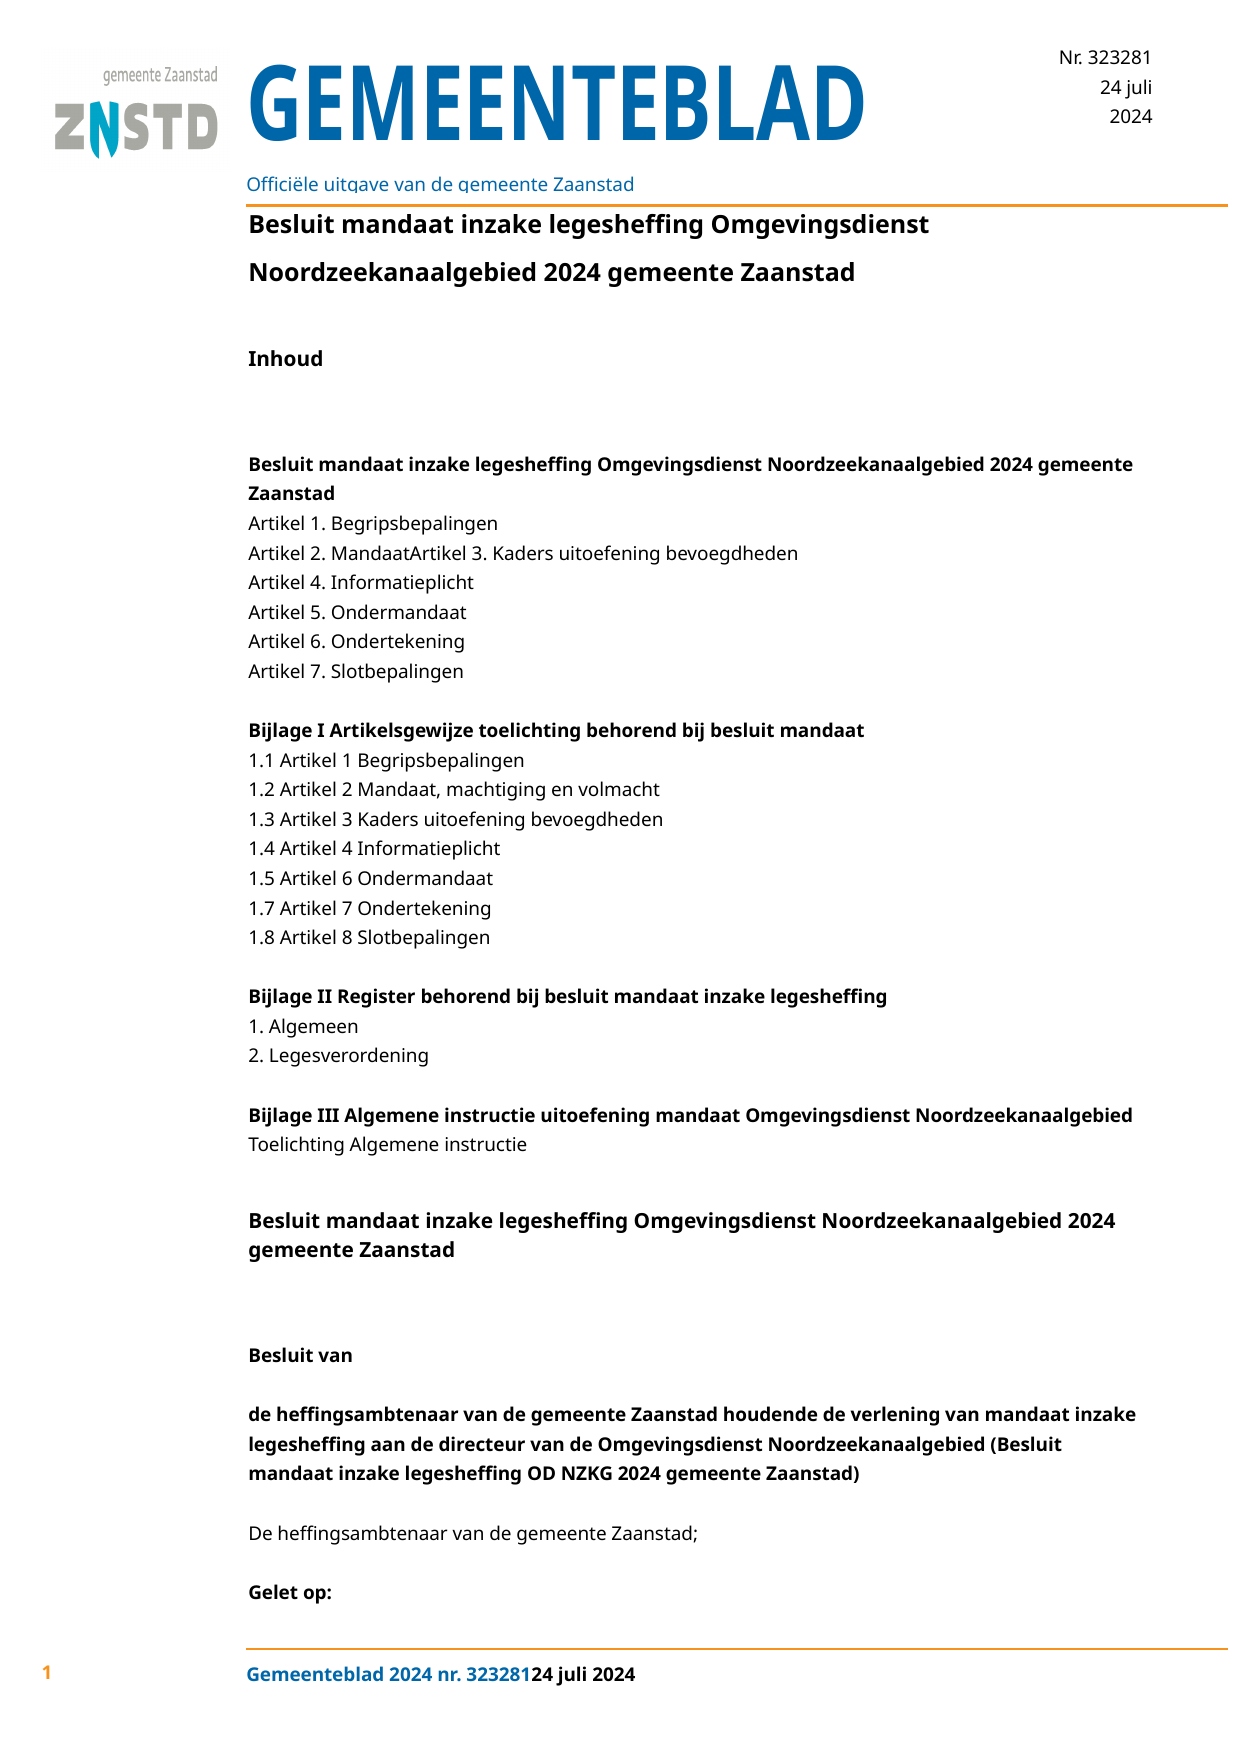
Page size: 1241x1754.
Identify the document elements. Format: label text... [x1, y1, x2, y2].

text 1.5 Artikel 6 Ondermandaat [248, 865, 1152, 891]
text Bijlage I Artikelsgewijze toelichting behorend bij besluit mandaat [248, 717, 1152, 743]
text Artikel 2. MandaatArtikel 3. Kaders uitoefening bevoegdheden [248, 540, 1152, 565]
picture [41, 47, 231, 172]
text Bijlage II Register behorend bij besluit mandaat inzake legesheffing [248, 983, 1152, 1009]
text Artikel 5. Ondermandaat [248, 599, 1152, 624]
text 1.8 Artikel 8 Slotbepalingen [248, 924, 1152, 950]
text 1.1 Artikel 1 Begripsbepalingen [248, 747, 1152, 772]
text Toelichting Algemene instructie [248, 1131, 1152, 1157]
text De heffingsambtenaar van de gemeente Zaanstad; [248, 1520, 1152, 1546]
text Besluit van [248, 1342, 1152, 1368]
text Artikel 1. Begripsbepalingen [248, 510, 1152, 536]
text Artikel 4. Informatieplicht [248, 569, 1152, 595]
text Gelet op: [248, 1579, 1152, 1605]
text 2. Legesverordening [248, 1043, 1152, 1068]
text Besluit mandaat inzake legesheffing Omgevingsdienst Noordzeekanaalgebied 2024 gemeente Zaanstad [248, 451, 1152, 506]
text Artikel 7. Slotbepalingen [248, 658, 1152, 684]
text 1.7 Artikel 7 Ondertekening [248, 895, 1152, 920]
text Artikel 6. Ondertekening [248, 628, 1152, 654]
text 1.4 Artikel 4 Informatieplicht [248, 836, 1152, 861]
text 1. Algemeen [248, 1013, 1152, 1039]
text Bijlage III Algemene instructie uitoefening mandaat Omgevingsdienst Noordzeekanaalgebied [248, 1102, 1152, 1127]
text Inhoud [248, 344, 1152, 372]
text 1.3 Artikel 3 Kaders uitoefening bevoegdheden [248, 806, 1152, 832]
text de heffingsambtenaar van de gemeente Zaanstad houdende de verlening van mandaat inzake legesheffing aan de directeur van de Omgevingsdienst Noordzeekanaalgebied (Besluit mandaat inzake legesheffing OD NZKG 2024 gemeente Zaanstad) [248, 1401, 1152, 1486]
text Besluit mandaat inzake legesheffing Omgevingsdienst Noordzeekanaalgebied 2024 gemeente Zaanstad [248, 1207, 1152, 1263]
text 1.2 Artikel 2 Mandaat, machtiging en volmacht [248, 776, 1152, 802]
text Besluit mandaat inzake legesheffing Omgevingsdienst Noordzeekanaalgebied 2024 gemeente Zaanstad [248, 207, 1152, 288]
